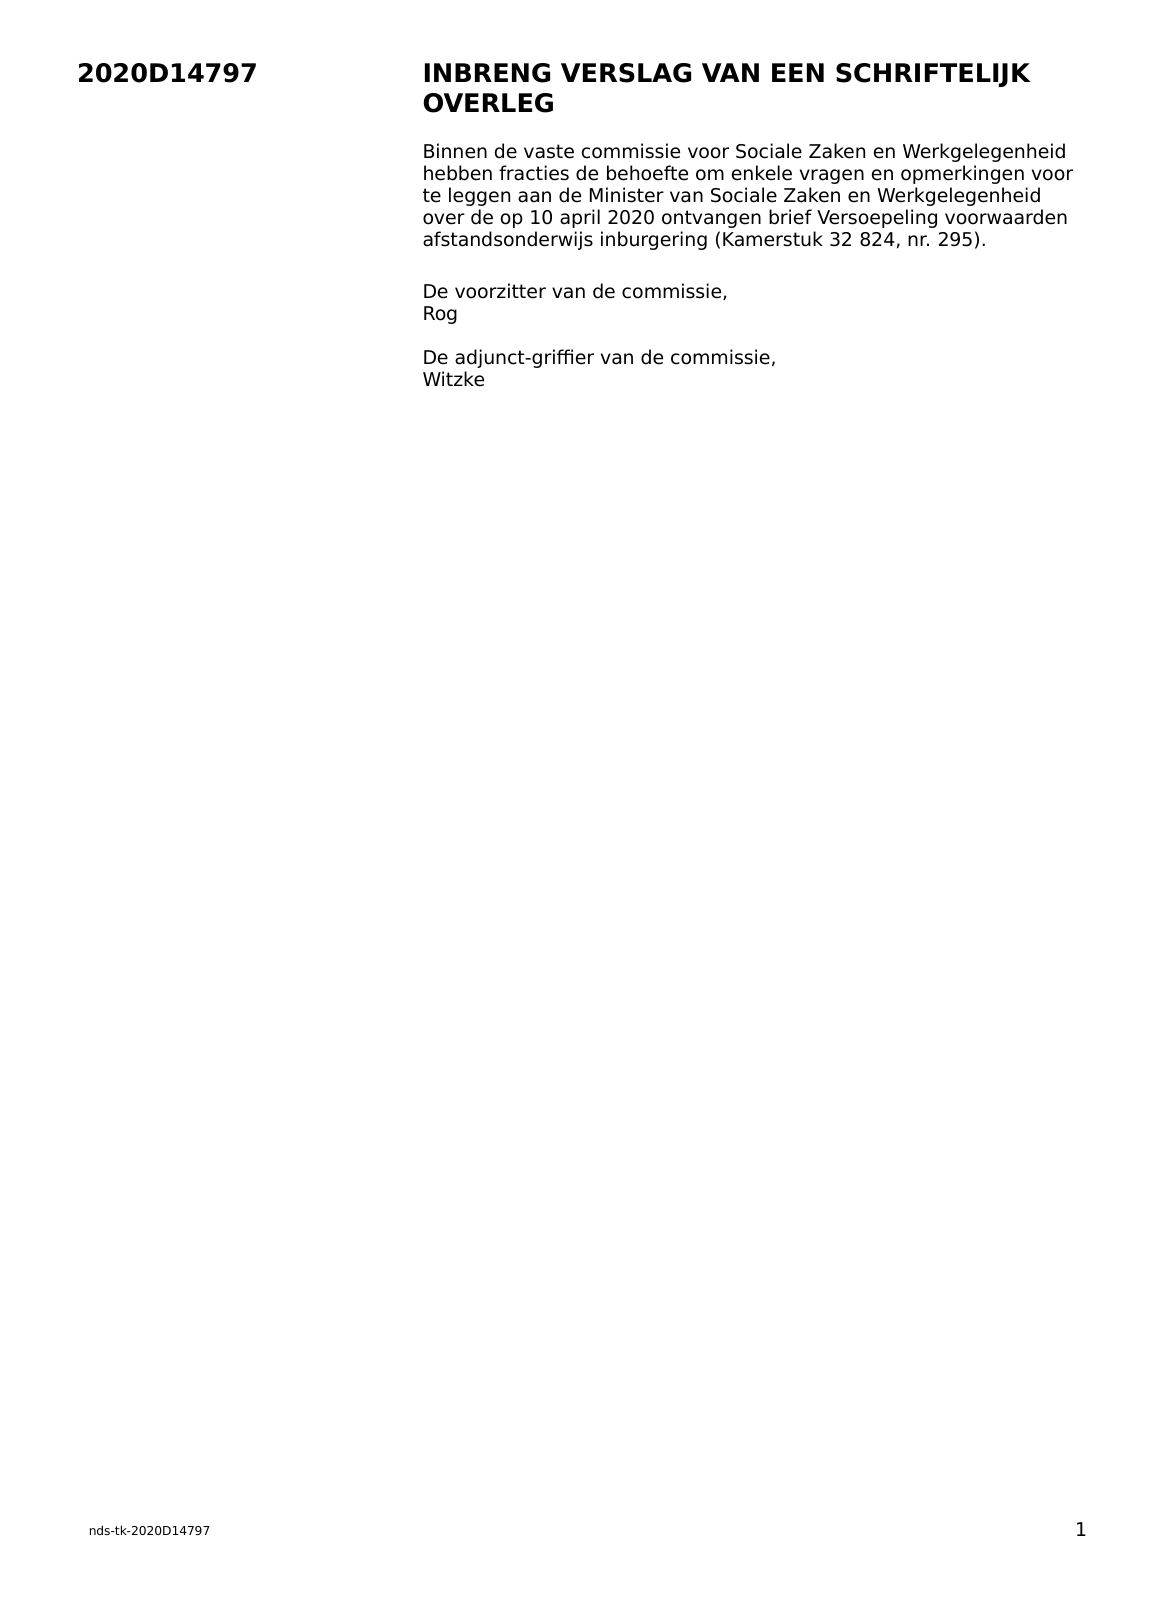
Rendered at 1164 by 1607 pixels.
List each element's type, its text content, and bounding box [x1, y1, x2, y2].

text Binnen de vaste commissie voor Sociale Zaken en Werkgelegenheid hebben fracties de behoefte om enkele vragen en opmerkingen voor te leggen aan de Minister van Sociale Zaken en Werkgelegenheid over de op 10 april 2020 ontvangen brief Versoepeling voorwaarden afstandsonderwijs inburgering (Kamerstuk 32 824, nr. 295). [422, 141, 1087, 251]
text De voorzitter van de commissie, Rog [422, 281, 1087, 324]
text nds-tk-2020D14797 [88, 1524, 323, 1538]
text 2020D14797 INBRENG VERSLAG VAN EEN SCHRIFTELIJK OVERLEG [77, 59, 1087, 118]
text De adjunct-griffier van de commissie, Witzke [422, 347, 1087, 391]
